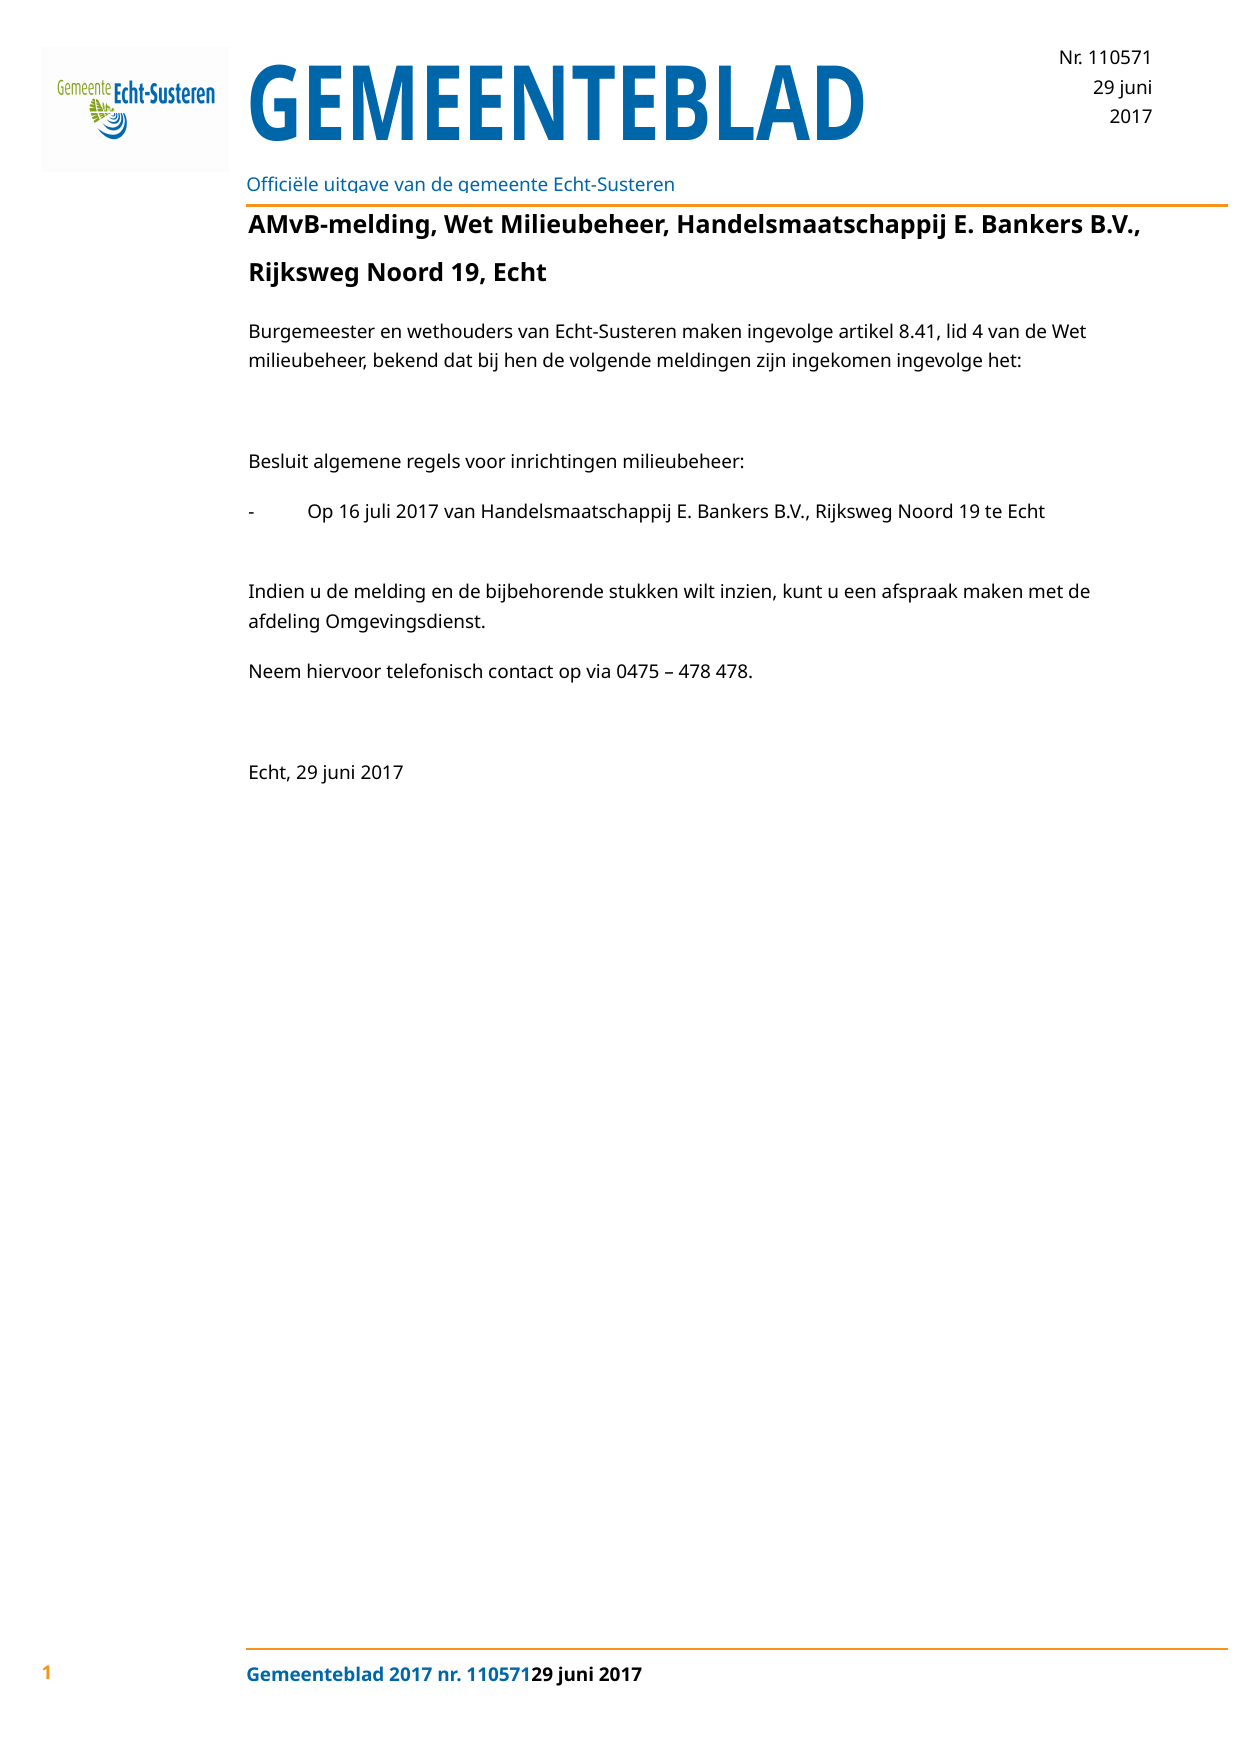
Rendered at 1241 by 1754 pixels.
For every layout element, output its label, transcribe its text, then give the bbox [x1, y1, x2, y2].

text Burgemeester en wethouders van Echt-Susteren maken ingevolge artikel 8.41, lid 4 van de Wet milieubeheer, bekend dat bij hen de volgende meldingen zijn ingekomen ingevolge het: [248, 318, 1152, 373]
text Echt, 29 juni 2017 [248, 759, 1152, 785]
text Indien u de melding en de bijbehorende stukken wilt inzien, kunt u een afspraak maken met de afdeling Omgevingsdienst. [248, 579, 1152, 634]
picture [41, 47, 231, 172]
text Besluit algemene regels voor inrichtingen milieubeheer: [248, 448, 1152, 474]
list Op 16 juli 2017 van Handelsmaatschappij E. Bankers B.V., Rijksweg Noord 19 te Echt [248, 499, 1152, 524]
text Neem hiervoor telefonisch contact op via 0475 – 478 478. [248, 659, 1152, 684]
text AMvB-melding, Wet Milieubeheer, Handelsmaatschappij E. Bankers B.V., Rijksweg Noord 19, Echt [248, 207, 1152, 288]
